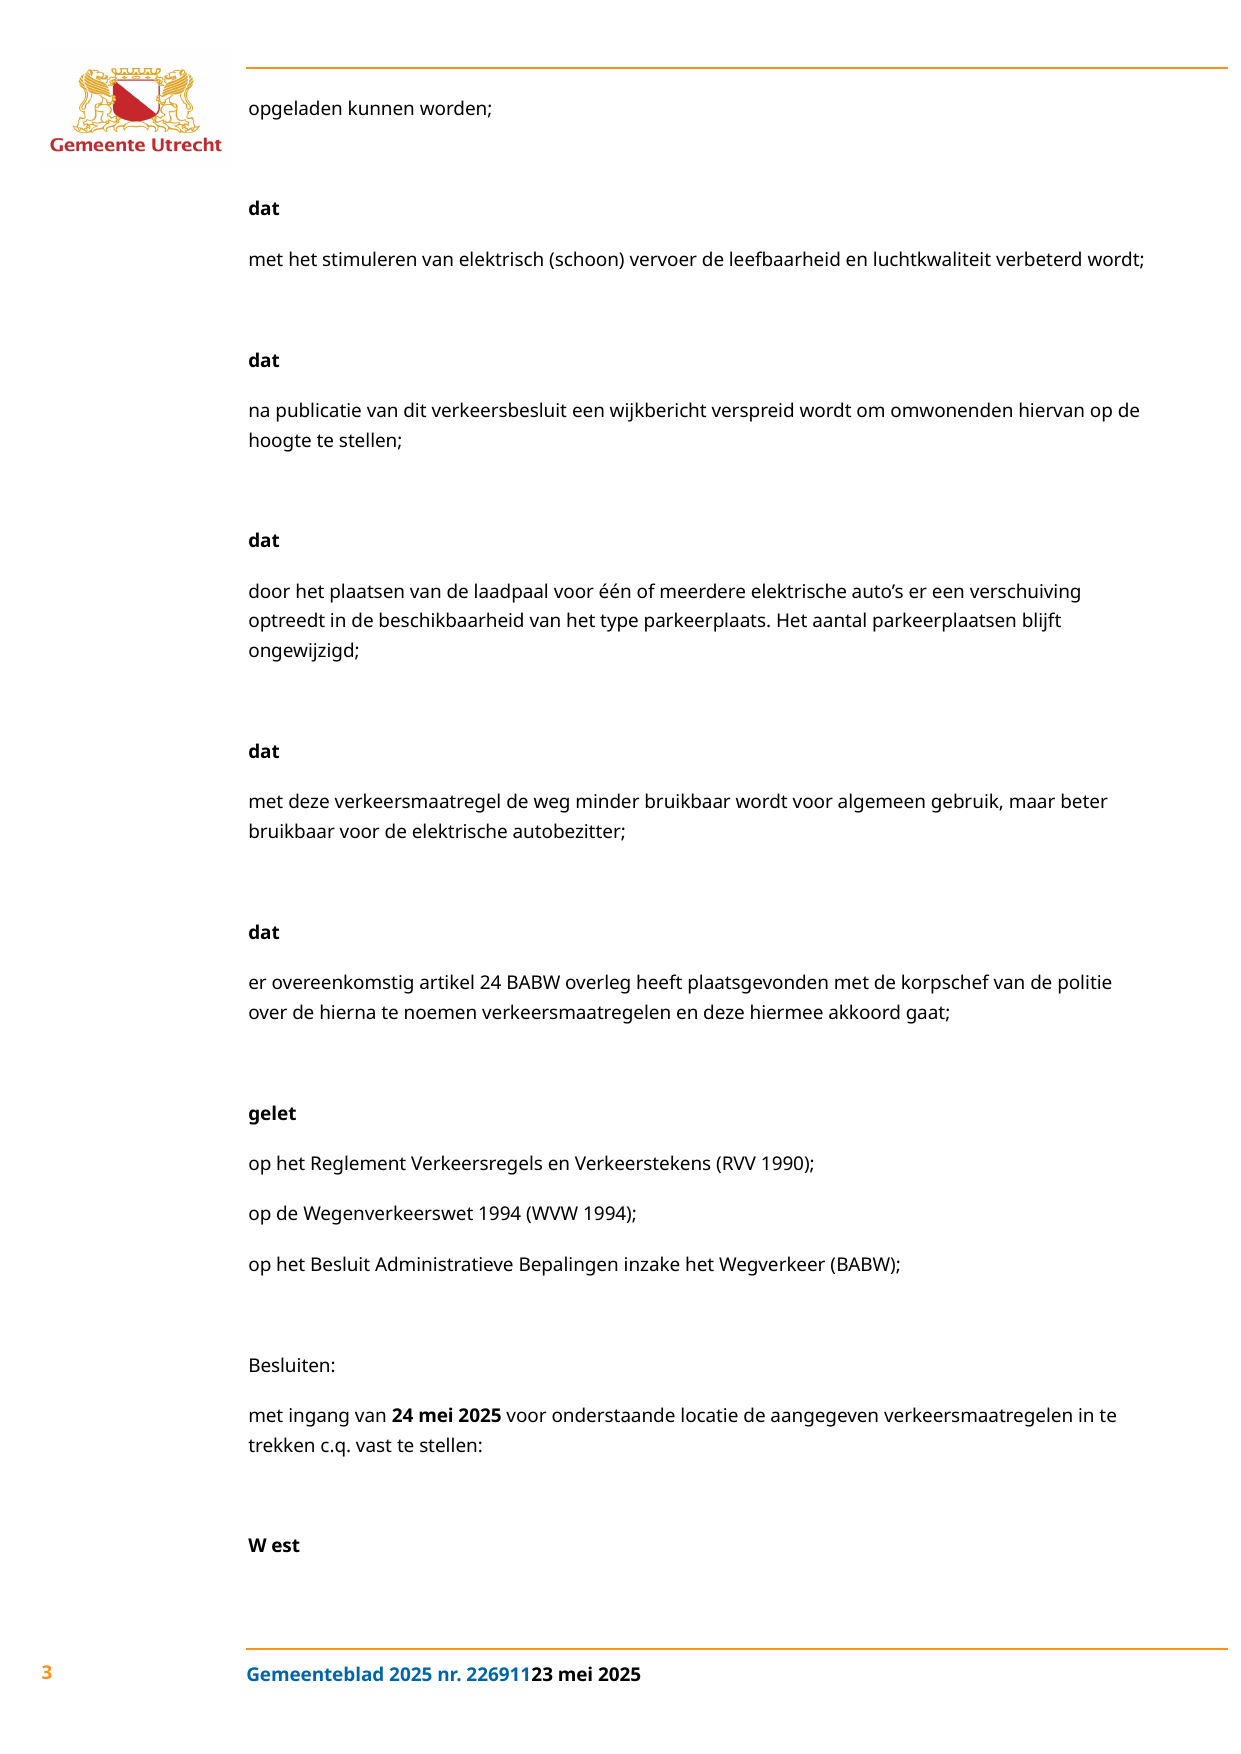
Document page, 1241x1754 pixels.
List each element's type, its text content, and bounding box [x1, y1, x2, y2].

text op het Besluit Administratieve Bepalingen inzake het Wegverkeer (BABW); [248, 1251, 1152, 1277]
text er overeenkomstig artikel 24 BABW overleg heeft plaatsgevonden met de korpschef van de politie over de hierna te noemen verkeersmaatregelen en deze hiermee akkoord gaat; [248, 969, 1152, 1025]
text met het stimuleren van elektrisch (schoon) vervoer de leefbaarheid en luchtkwaliteit verbeterd wordt; [248, 246, 1152, 272]
text na publicatie van dit verkeersbesluit een wijkbericht verspreid wordt om omwonenden hiervan op de hoogte te stellen; [248, 397, 1152, 453]
text dat [248, 738, 1152, 764]
text door het plaatsen van de laadpaal voor één of meerdere elektrische auto’s er een verschuiving optreedt in de beschikbaarheid van het type parkeerplaats. Het aantal parkeerplaatsen blijft ongewijzigd; [248, 578, 1152, 663]
text dat [248, 196, 1152, 221]
text op de Wegenverkeerswet 1994 (WVW 1994); [248, 1201, 1152, 1226]
text gelet [248, 1100, 1152, 1126]
text op het Reglement Verkeersregels en Verkeerstekens (RVV 1990); [248, 1150, 1152, 1176]
picture [41, 47, 231, 172]
text dat [248, 919, 1152, 945]
text Besluiten: [248, 1352, 1152, 1378]
text met deze verkeersmaatregel de weg minder bruikbaar wordt voor algemeen gebruik, maar beter bruikbaar voor de elektrische autobezitter; [248, 788, 1152, 844]
text dat [248, 528, 1152, 553]
text dat [248, 347, 1152, 373]
text met ingang van 24 mei 2025 voor onderstaande locatie de aangegeven verkeersmaatregelen in te trekken c.q. vast te stellen: [248, 1402, 1152, 1458]
text opgeladen kunnen worden; [248, 95, 1152, 121]
text W est [248, 1533, 1152, 1558]
